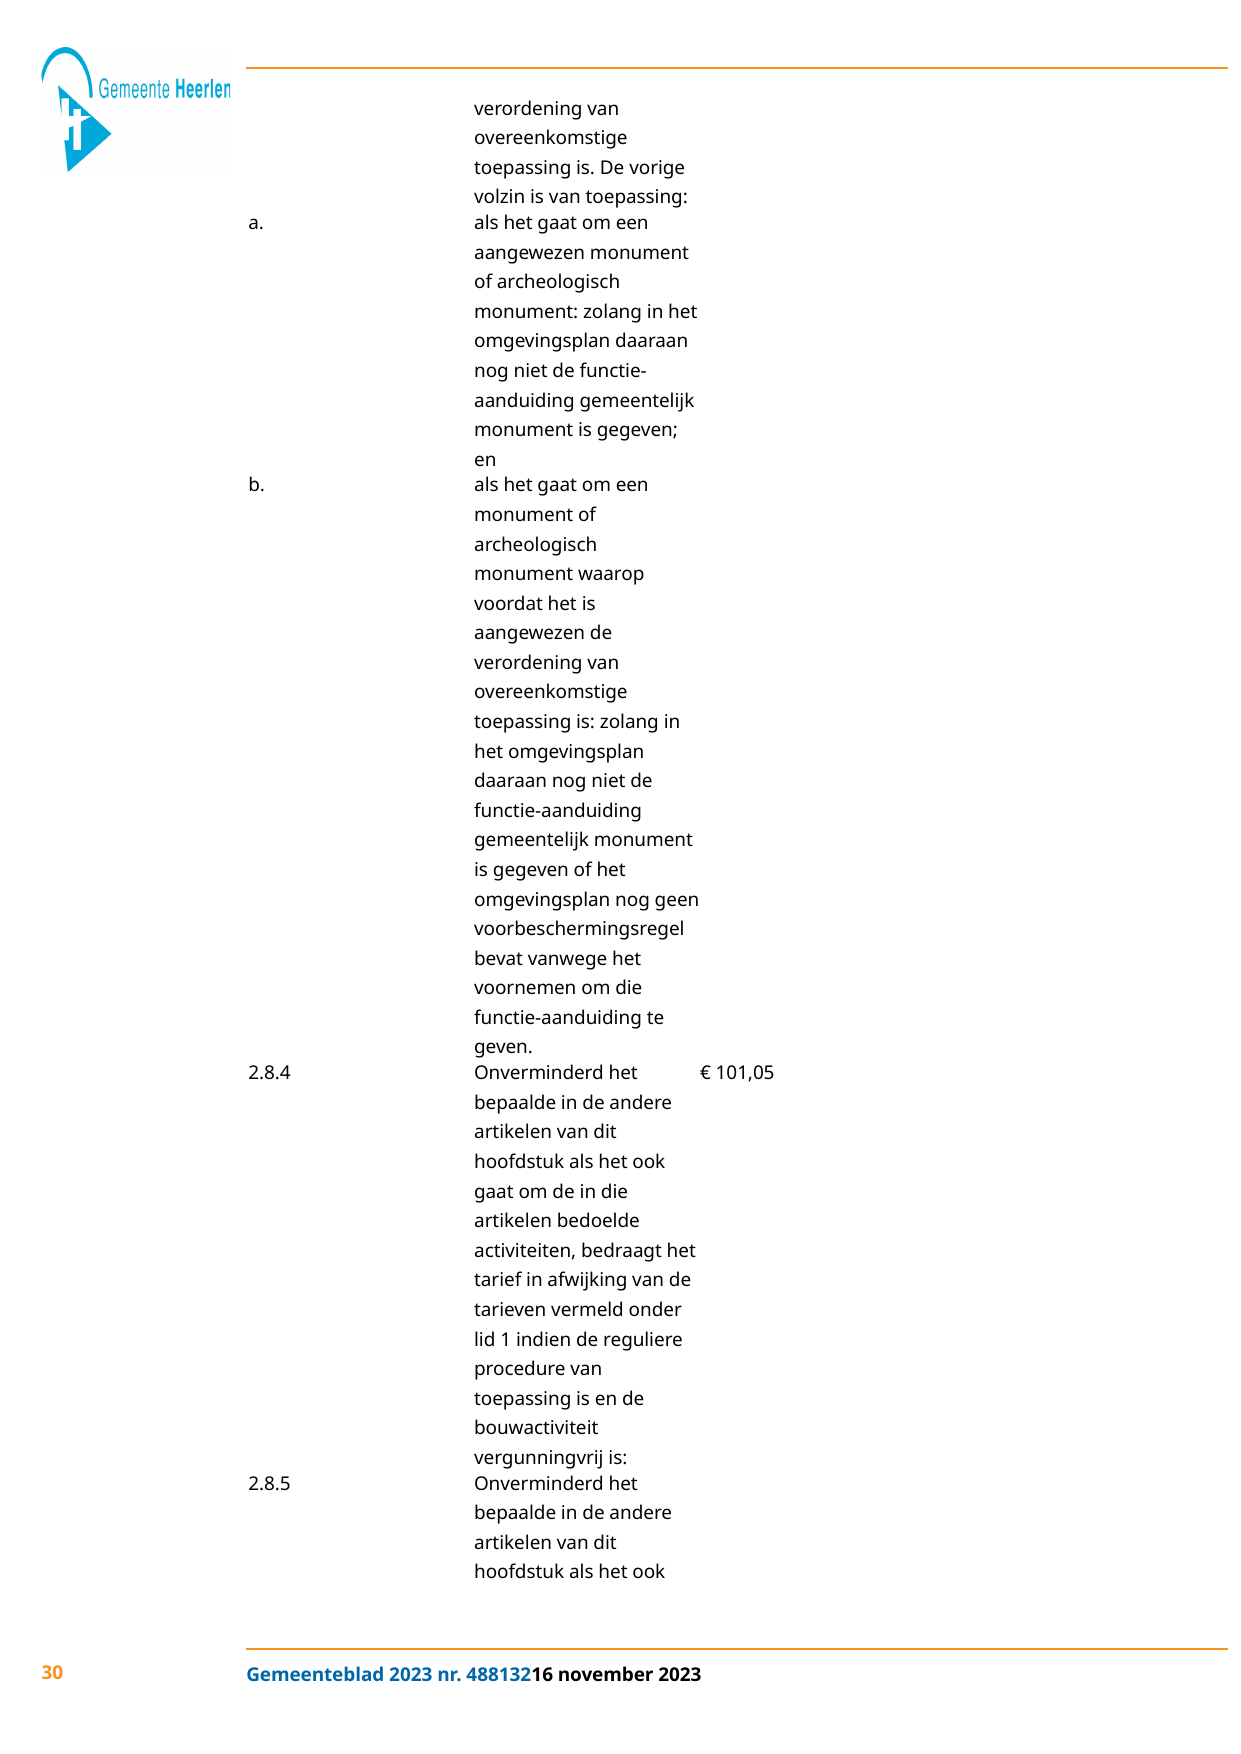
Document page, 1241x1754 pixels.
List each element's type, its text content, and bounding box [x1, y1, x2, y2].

table_cell [926, 209, 1152, 472]
table_cell € 101,05 [700, 1060, 926, 1470]
table_cell als het gaat om een aangewezen monument of archeologisch monument: zolang in het omgevingsplan daaraan nog niet de functie-aanduiding gemeentelijk monument is gegeven; en [474, 209, 700, 472]
table_cell [248, 95, 474, 209]
table_cell [926, 1060, 1152, 1470]
table_cell [926, 472, 1152, 1059]
table_cell verordening van overeenkomstige toepassing is. De vorige volzin is van toepassing: [474, 95, 700, 209]
table_cell [700, 1470, 926, 1584]
table_cell [700, 209, 926, 472]
table_cell 2.8.5 [248, 1470, 474, 1584]
table_cell Onverminderd het bepaalde in de andere artikelen van dit hoofdstuk als het ook [474, 1470, 700, 1584]
table_cell [926, 1470, 1152, 1584]
table_cell b. [248, 472, 474, 1059]
table_cell Onverminderd het bepaalde in de andere artikelen van dit hoofdstuk als het ook gaat om de in die artikelen bedoelde activiteiten, bedraagt het tarief in afwijking van de tarieven vermeld onder lid 1 indien de reguliere procedure van toepassing is en de bouwactiviteit vergunningvrij is: [474, 1060, 700, 1470]
table_cell als het gaat om een monument of archeologisch monument waarop voordat het is aangewezen de verordening van overeenkomstige toepassing is: zolang in het omgevingsplan daaraan nog niet de functie-aanduiding gemeentelijk monument is gegeven of het omgevingsplan nog geen voorbeschermingsregel bevat vanwege het voornemen om die functie-aanduiding te geven. [474, 472, 700, 1059]
picture [41, 47, 231, 172]
table_cell [700, 472, 926, 1059]
table_cell [700, 95, 926, 209]
table_cell [926, 95, 1152, 209]
picture [41, 47, 59, 70]
table_cell 2.8.4 [248, 1060, 474, 1470]
table_cell a. [248, 209, 474, 472]
